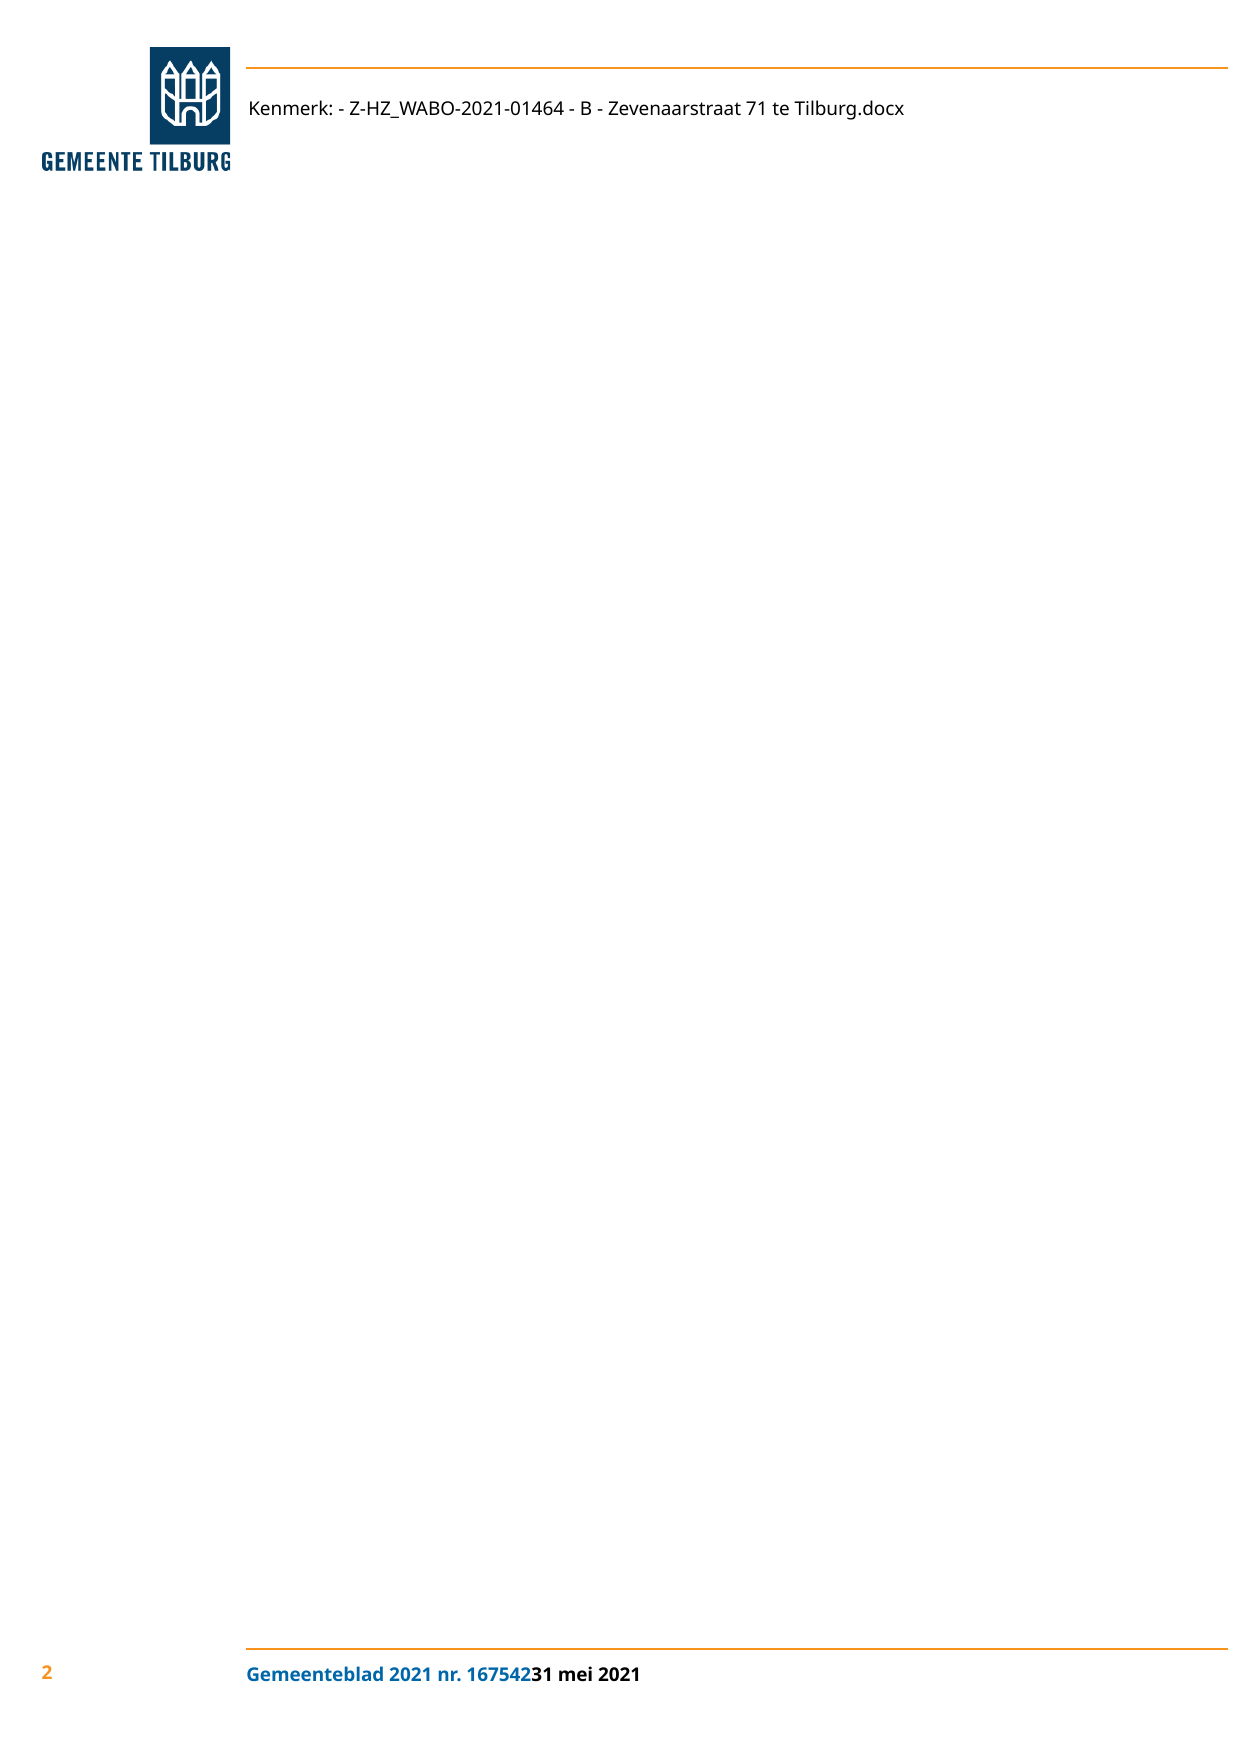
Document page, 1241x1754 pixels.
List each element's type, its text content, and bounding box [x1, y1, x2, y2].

text Kenmerk: - Z-HZ_WABO-2021-01464 - B - Zevenaarstraat 71 te Tilburg.docx [248, 95, 1152, 121]
picture [41, 47, 231, 172]
